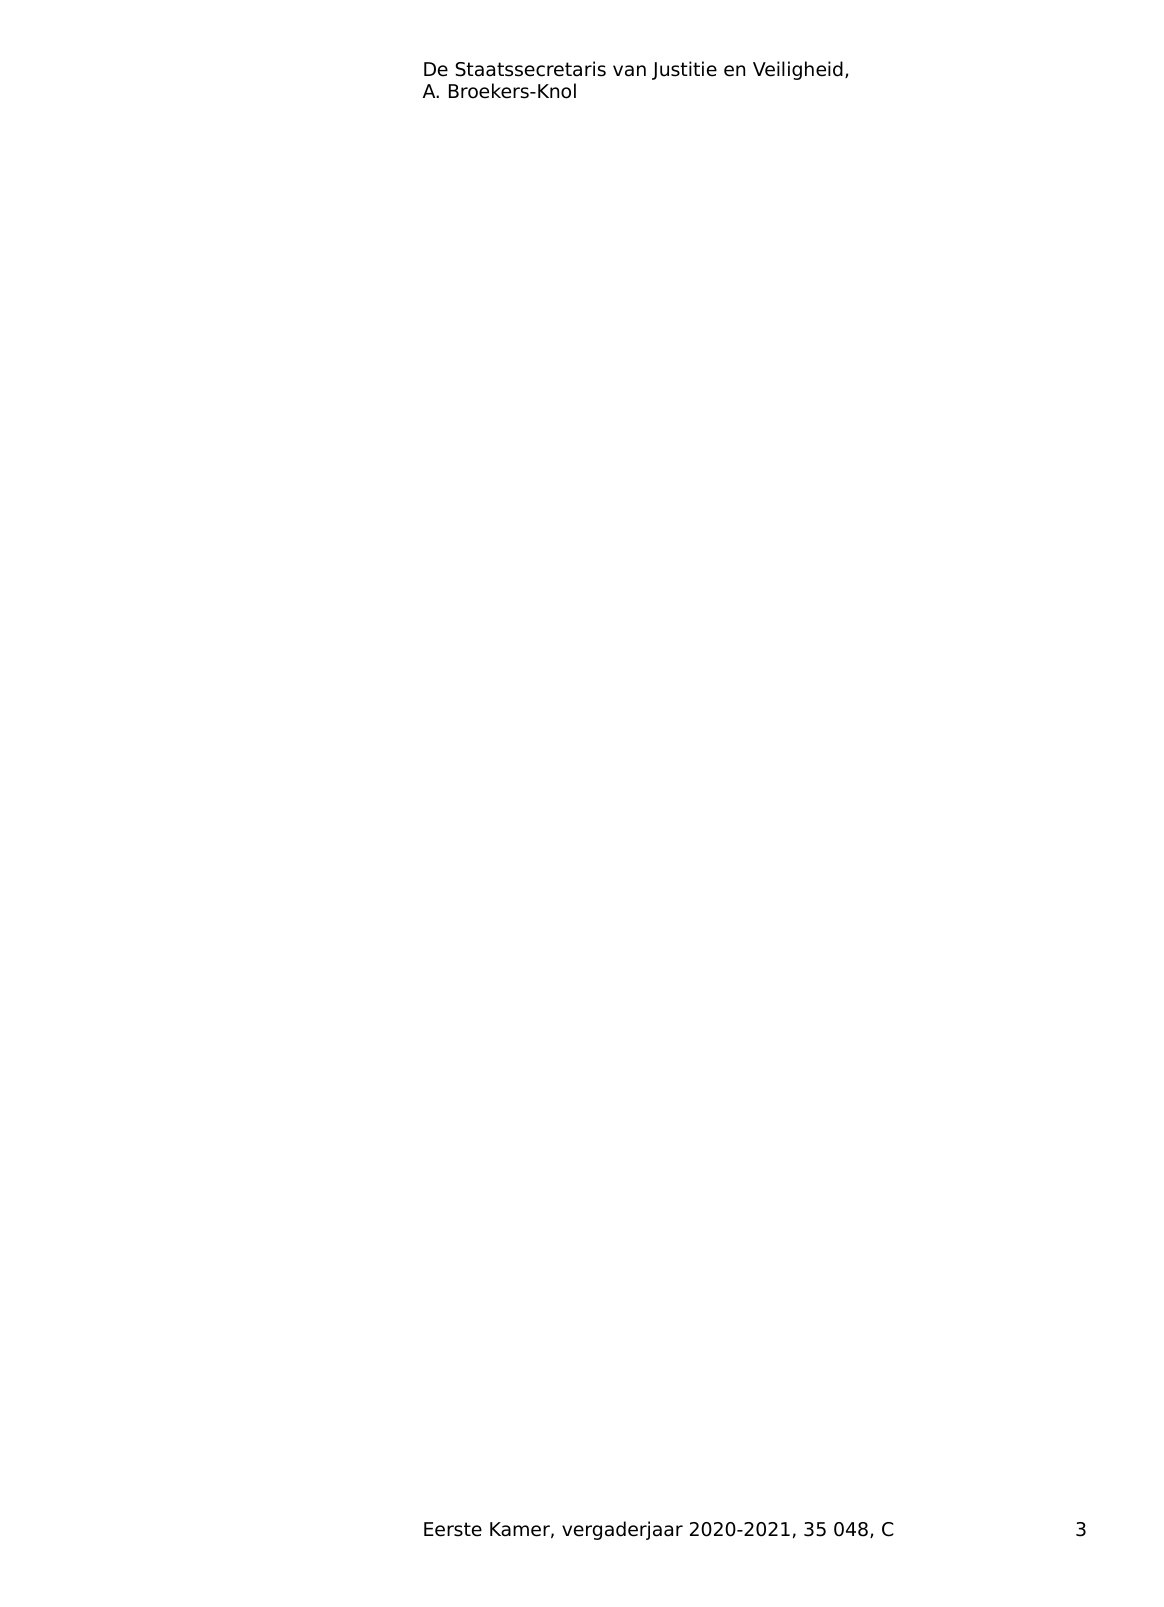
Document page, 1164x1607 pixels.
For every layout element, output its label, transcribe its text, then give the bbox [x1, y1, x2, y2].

text De Staatssecretaris van Justitie en Veiligheid, A. Broekers-Knol [422, 59, 1087, 103]
